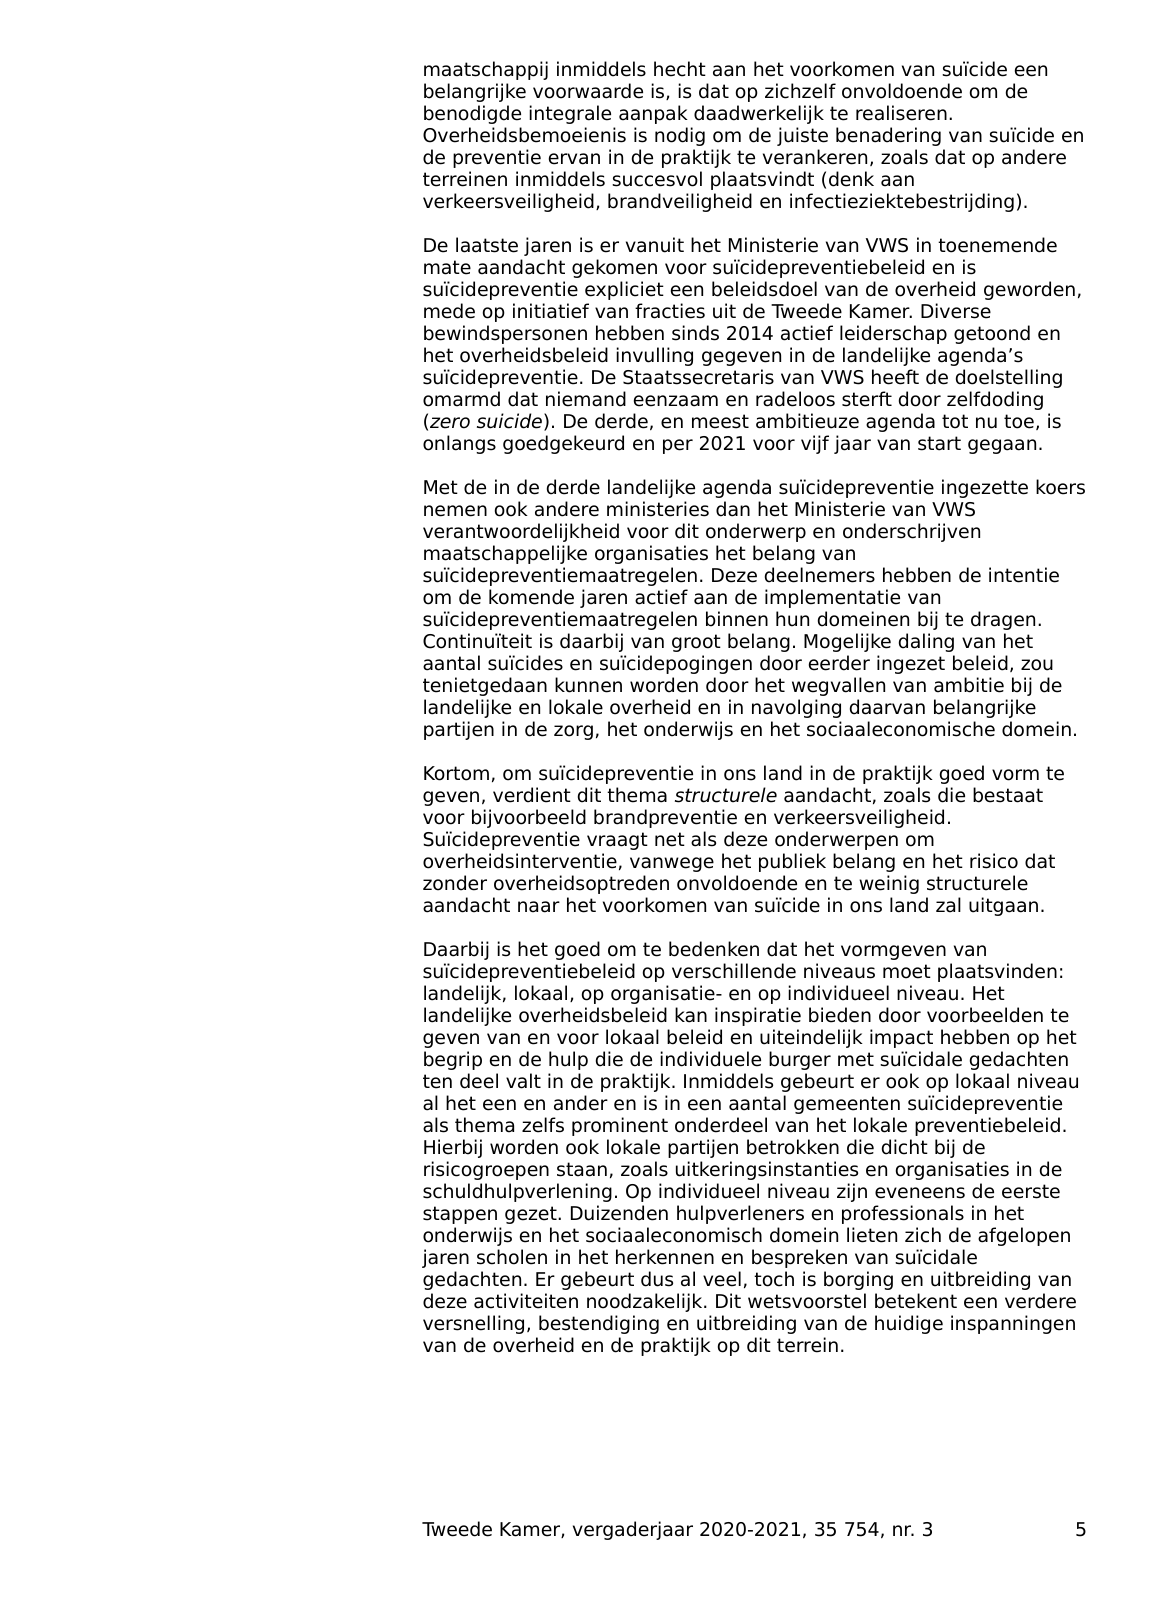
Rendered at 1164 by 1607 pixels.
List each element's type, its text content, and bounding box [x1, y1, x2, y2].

text De laatste jaren is er vanuit het Ministerie van VWS in toenemende mate aandacht gekomen voor suïcidepreventiebeleid en is suïcidepreventie expliciet een beleidsdoel van de overheid geworden, mede op initiatief van fracties uit de Tweede Kamer. Diverse bewindspersonen hebben sinds 2014 actief leiderschap getoond en het overheidsbeleid invulling gegeven in de landelijke agenda’s suïcidepreventie. De Staatssecretaris van VWS heeft de doelstelling omarmd dat niemand eenzaam en radeloos sterft door zelfdoding (zero suicide). De derde, en meest ambitieuze agenda tot nu toe, is onlangs goedgekeurd en per 2021 voor vijf jaar van start gegaan. [422, 235, 1087, 455]
text maatschappij inmiddels hecht aan het voorkomen van suïcide een belangrijke voorwaarde is, is dat op zichzelf onvoldoende om de benodigde integrale aanpak daadwerkelijk te realiseren. Overheidsbemoeienis is nodig om de juiste benadering van suïcide en de preventie ervan in de praktijk te verankeren, zoals dat op andere terreinen inmiddels succesvol plaatsvindt (denk aan verkeersveiligheid, brandveiligheid en infectieziektebestrijding). [422, 59, 1087, 213]
text Daarbij is het goed om te bedenken dat het vormgeven van suïcidepreventiebeleid op verschillende niveaus moet plaatsvinden: landelijk, lokaal, op organisatie- en op individueel niveau. Het landelijke overheidsbeleid kan inspiratie bieden door voorbeelden te geven van en voor lokaal beleid en uiteindelijk impact hebben op het begrip en de hulp die de individuele burger met suïcidale gedachten ten deel valt in de praktijk. Inmiddels gebeurt er ook op lokaal niveau al het een en ander en is in een aantal gemeenten suïcidepreventie als thema zelfs prominent onderdeel van het lokale preventiebeleid. Hierbij worden ook lokale partijen betrokken die dicht bij de risicogroepen staan, zoals uitkeringsinstanties en organisaties in de schuldhulpverlening. Op individueel niveau zijn eveneens de eerste stappen gezet. Duizenden hulpverleners en professionals in het onderwijs en het sociaaleconomisch domein lieten zich de afgelopen jaren scholen in het herkennen en bespreken van suïcidale gedachten. Er gebeurt dus al veel, toch is borging en uitbreiding van deze activiteiten noodzakelijk. Dit wetsvoorstel betekent een verdere versnelling, bestendiging en uitbreiding van de huidige inspanningen van de overheid en de praktijk op dit terrein. [422, 939, 1087, 1357]
text Met de in de derde landelijke agenda suïcidepreventie ingezette koers nemen ook andere ministeries dan het Ministerie van VWS verantwoordelijkheid voor dit onderwerp en onderschrijven maatschappelijke organisaties het belang van suïcidepreventiemaatregelen. Deze deelnemers hebben de intentie om de komende jaren actief aan de implementatie van suïcidepreventiemaatregelen binnen hun domeinen bij te dragen. Continuïteit is daarbij van groot belang. Mogelijke daling van het aantal suïcides en suïcidepogingen door eerder ingezet beleid, zou tenietgedaan kunnen worden door het wegvallen van ambitie bij de landelijke en lokale overheid en in navolging daarvan belangrijke partijen in de zorg, het onderwijs en het sociaaleconomische domein. [422, 477, 1087, 741]
text Kortom, om suïcidepreventie in ons land in de praktijk goed vorm te geven, verdient dit thema structurele aandacht, zoals die bestaat voor bijvoorbeeld brandpreventie en verkeersveiligheid. Suïcidepreventie vraagt net als deze onderwerpen om overheidsinterventie, vanwege het publiek belang en het risico dat zonder overheidsoptreden onvoldoende en te weinig structurele aandacht naar het voorkomen van suïcide in ons land zal uitgaan. [422, 763, 1087, 917]
